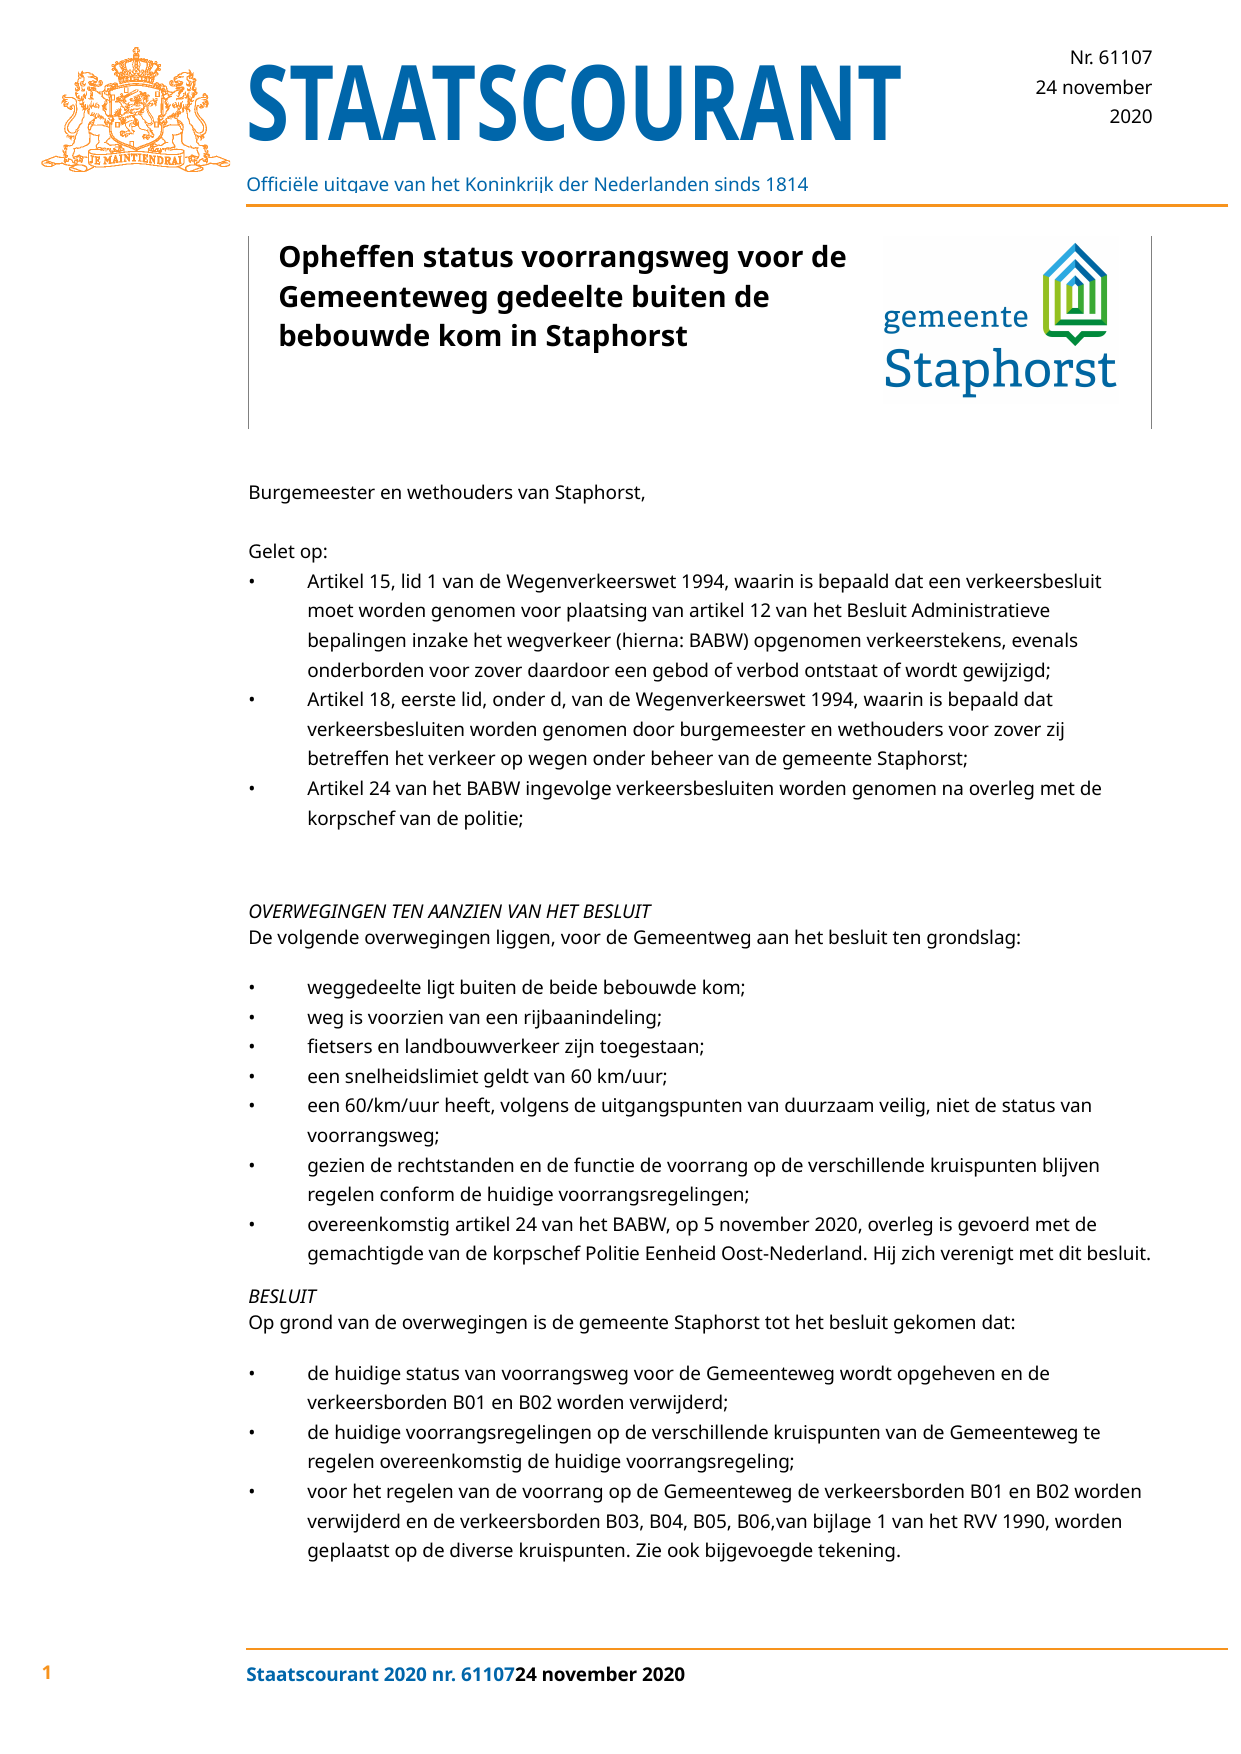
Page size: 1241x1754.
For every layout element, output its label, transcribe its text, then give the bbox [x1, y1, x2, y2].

text BESLUIT [248, 1284, 1152, 1309]
table_header Opheffen status voorrangsweg voor de Gemeenteweg gedeelte buiten de bebouwde kom in Staphorst [249, 236, 850, 429]
text Op grond van de overwegingen is de gemeente Staphorst tot het besluit gekomen dat: [248, 1309, 1152, 1335]
text Gelet op: [248, 538, 1152, 564]
list Artikel 24 van het BABW ingevolge verkeersbesluiten worden genomen na overleg met de korpschef van de politie; [248, 775, 1152, 830]
list weggedeelte ligt buiten de beide bebouwde kom; [248, 974, 1152, 1000]
picture [882, 236, 1119, 404]
list de huidige status van voorrangsweg voor de Gemeenteweg wordt opgeheven en de verkeersborden B01 en B02 worden verwijderd; [248, 1360, 1152, 1415]
list weg is voorzien van een rijbaanindeling; [248, 1004, 1152, 1030]
text Burgemeester en wethouders van Staphorst, [248, 479, 1152, 505]
table_header [850, 236, 1151, 429]
list gezien de rechtstanden en de functie de voorrang op de verschillende kruispunten blijven regelen conform de huidige voorrangsregelingen; [248, 1152, 1152, 1207]
list de huidige voorrangsregelingen op de verschillende kruispunten van de Gemeenteweg te regelen overeenkomstig de huidige voorrangsregeling; [248, 1419, 1152, 1474]
list een 60/km/uur heeft, volgens de uitgangspunten van duurzaam veilig, niet de status van voorrangsweg; [248, 1093, 1152, 1148]
list fietsers en landbouwverkeer zijn toegestaan; [248, 1033, 1152, 1059]
picture [41, 47, 231, 172]
list overeenkomstig artikel 24 van het BABW, op 5 november 2020, overleg is gevoerd met de gemachtigde van de korpschef Politie Eenheid Oost-Nederland. Hij zich verenigt met dit besluit. [248, 1211, 1152, 1266]
list Artikel 15, lid 1 van de Wegenverkeerswet 1994, waarin is bepaald dat een verkeersbesluit moet worden genomen voor plaatsing van artikel 12 van het Besluit Administratieve bepalingen inzake het wegverkeer (hierna: BABW) opgenomen verkeerstekens, evenals onderborden voor zover daardoor een gebod of verbod ontstaat of wordt gewijzigd; [248, 568, 1152, 682]
text OVERWEGINGEN TEN AANZIEN VAN HET BESLUIT [248, 898, 1152, 924]
text De volgende overwegingen liggen, voor de Gemeentweg aan het besluit ten grondslag: [248, 924, 1152, 950]
list voor het regelen van de voorrang op de Gemeenteweg de verkeersborden B01 en B02 worden verwijderd en de verkeersborden B03, B04, B05, B06,van bijlage 1 van het RVV 1990, worden geplaatst op de diverse kruispunten. Zie ook bijgevoegde tekening. [248, 1478, 1152, 1563]
list een snelheidslimiet geldt van 60 km/uur; [248, 1063, 1152, 1089]
list Artikel 18, eerste lid, onder d, van de Wegenverkeerswet 1994, waarin is bepaald dat verkeersbesluiten worden genomen door burgemeester en wethouders voor zover zij betreffen het verkeer op wegen onder beheer van de gemeente Staphorst; [248, 686, 1152, 771]
